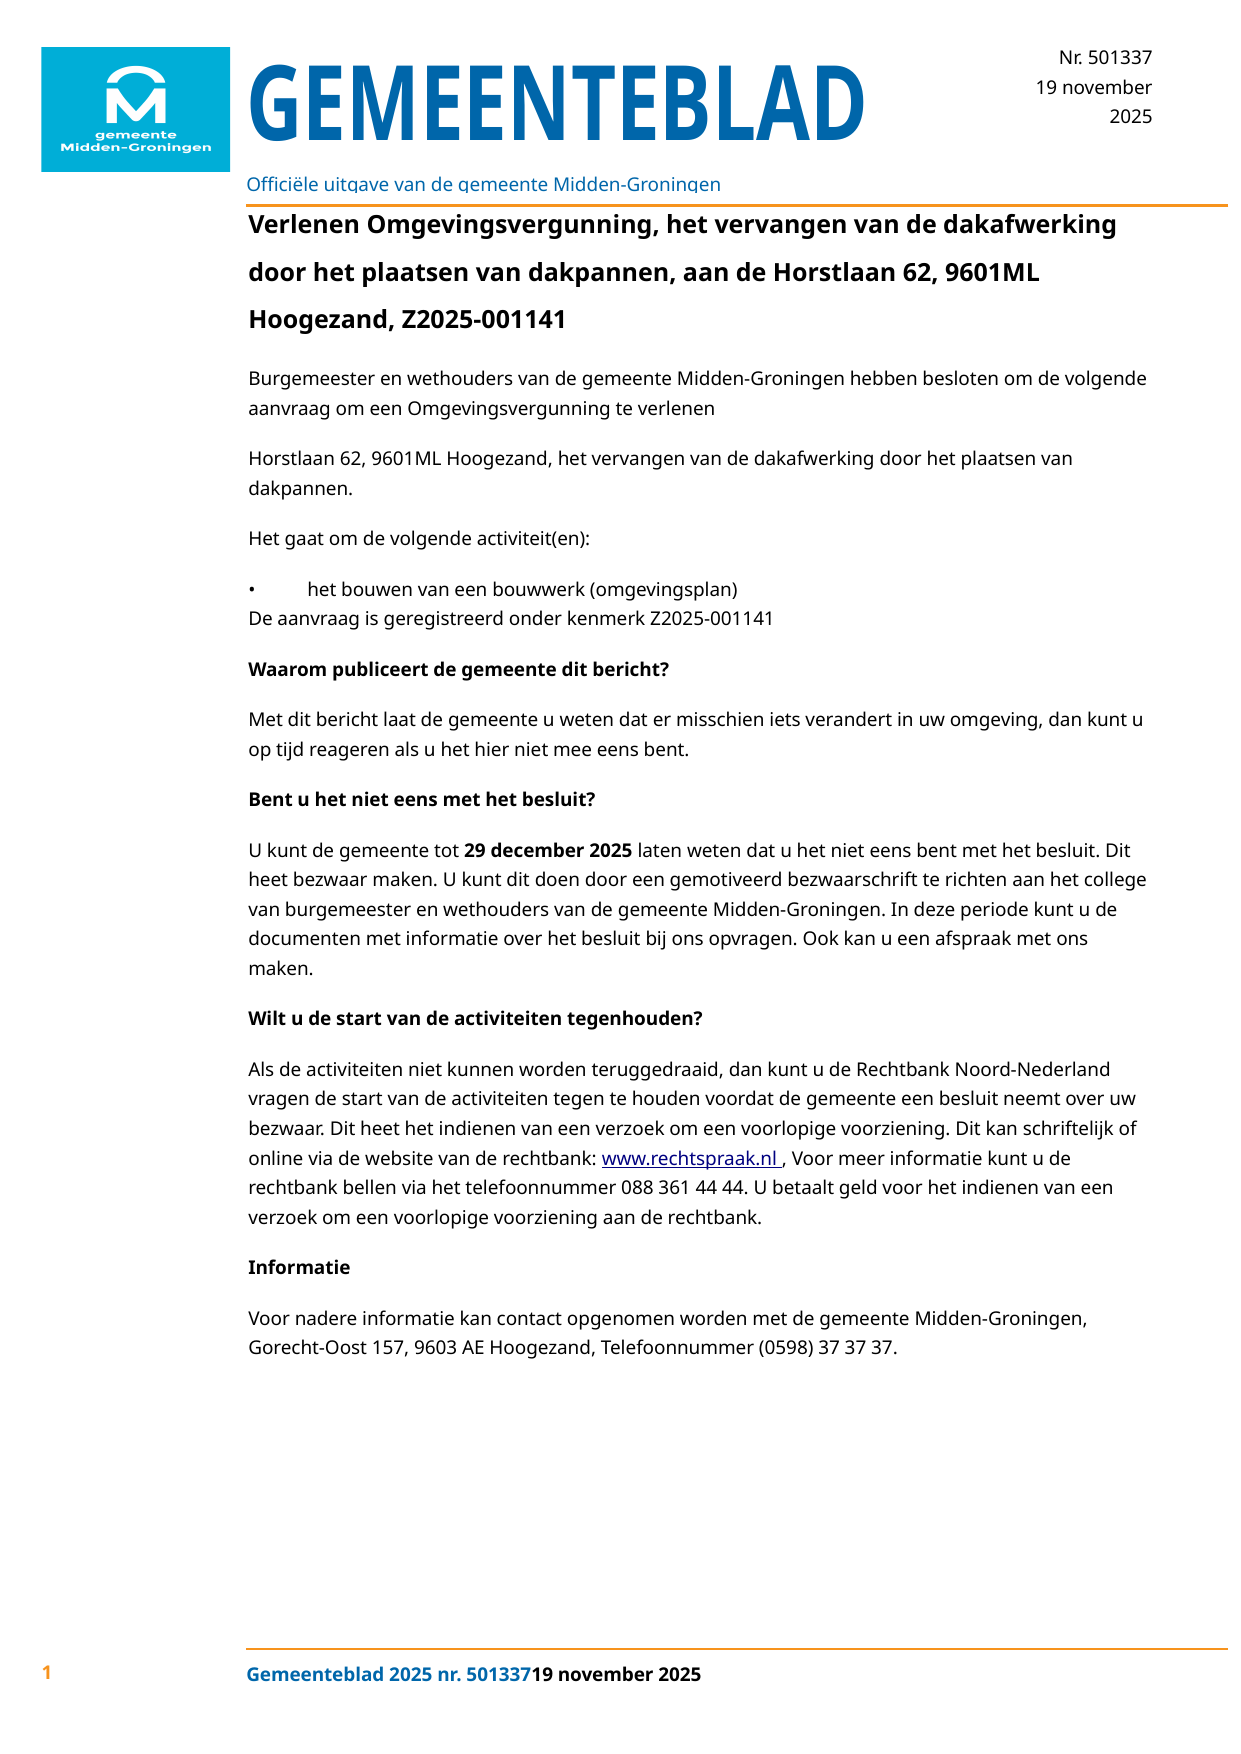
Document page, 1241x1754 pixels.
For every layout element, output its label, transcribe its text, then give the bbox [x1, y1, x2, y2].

text De aanvraag is geregistreerd onder kenmerk Z2025-001141 [248, 606, 1152, 631]
text Bent u het niet eens met het besluit? [248, 786, 1152, 812]
picture [184, 146, 190, 153]
text Waarom publiceert de gemeente dit bericht? [248, 656, 1152, 682]
text Horstlaan 62, 9601ML Hoogezand, het vervangen van de dakafwerking door het plaatsen van dakpannen. [248, 446, 1152, 501]
text Het gaat om de volgende activiteit(en): [248, 526, 1152, 551]
picture [108, 66, 164, 82]
text Informatie [248, 1254, 1152, 1280]
text Met dit bericht laat de gemeente u weten dat er misschien iets verandert in uw omgeving, dan kunt u op tijd reageren als u het hier niet mee eens bent. [248, 706, 1152, 762]
text Voor nadere informatie kan contact opgenomen worden met de gemeente Midden-Groningen, Gorecht-Oost 157, 9603 AE Hoogezand, Telefoonnummer (0598) 37 37 37. [248, 1305, 1152, 1360]
picture [107, 89, 165, 122]
text U kunt de gemeente tot 29 december 2025 laten weten dat u het niet eens bent met het besluit. Dit heet bezwaar maken. U kunt dit doen door een gemotiveerd bezwaarschrift te richten aan het college van burgemeester en wethouders van de gemeente Midden-Groningen. In deze periode kunt u de documenten met informatie over het besluit bij ons opvragen. Ook kan u een afspraak met ons maken. [248, 837, 1152, 981]
text Als de activiteiten niet kunnen worden teruggedraaid, dan kunt u de Rechtbank Noord-Nederland vragen de start van de activiteiten tegen te houden voordat de gemeente een besluit neemt over uw bezwaar. Dit heet het indienen van een verzoek om een voorlopige voorziening. Dit kan schriftelijk of online via de website van de rechtbank: www.rechtspraak.nl , Voor meer informatie kunt u de rechtbank bellen via het telefoonnummer 088 361 44 44. U betaalt geld voor het indienen van een verzoek om een voorlopige voorziening aan de rechtbank. [248, 1056, 1152, 1229]
text Verlenen Omgevingsvergunning, het vervangen van de dakafwerking door het plaatsen van dakpannen, aan de Horstlaan 62, 9601ML Hoogezand, Z2025-001141 [248, 207, 1152, 336]
list het bouwen van een bouwwerk (omgevingsplan) [248, 576, 1152, 602]
text Wilt u de start van de activiteiten tegenhouden? [248, 1006, 1152, 1031]
text Burgemeester en wethouders van de gemeente Midden-Groningen hebben besloten om de volgende aanvraag om een Omgevingsvergunning te verlenen [248, 366, 1152, 421]
